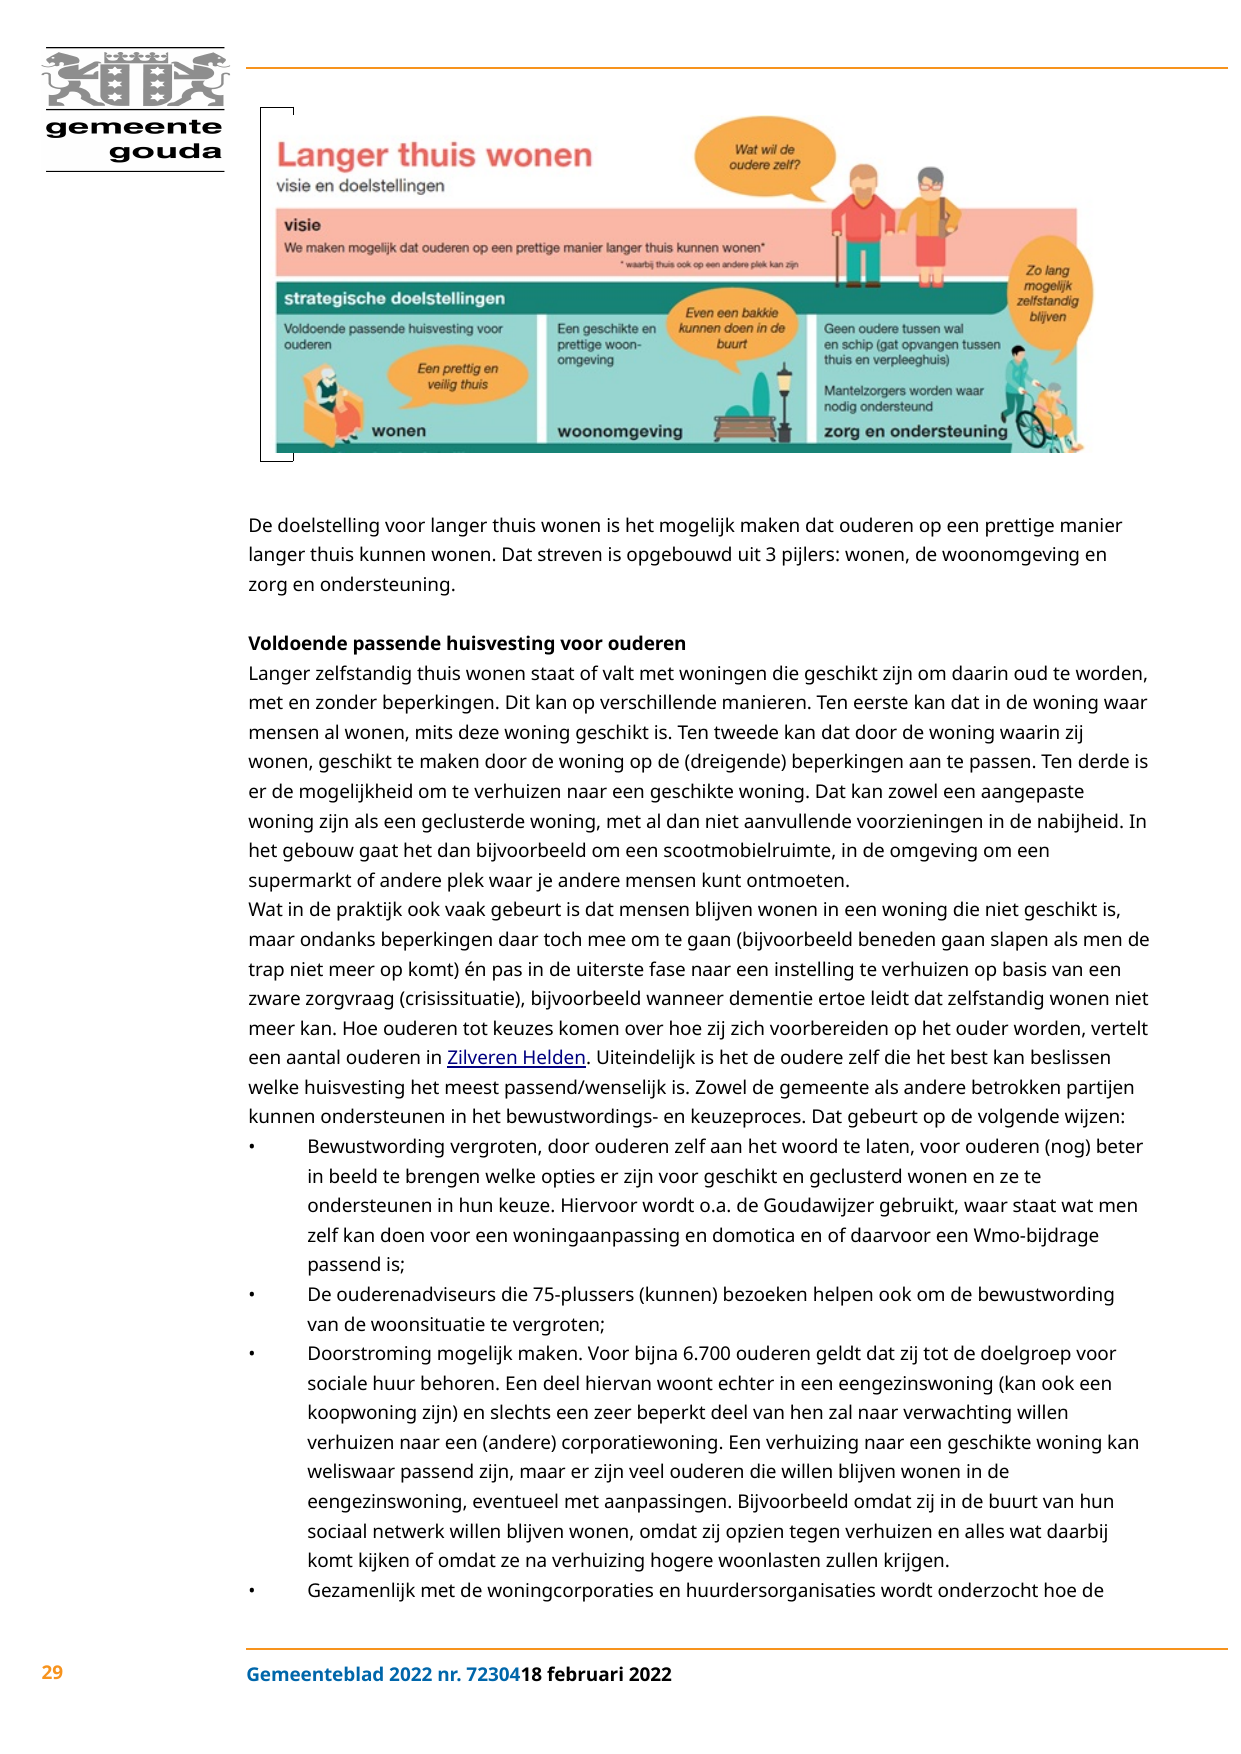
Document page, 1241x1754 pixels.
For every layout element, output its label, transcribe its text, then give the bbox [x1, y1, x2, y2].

text Voldoende passende huisvesting voor ouderen [248, 630, 1152, 656]
text De doelstelling voor langer thuis wonen is het mogelijk maken dat ouderen op een prettige manier langer thuis kunnen wonen. Dat streven is opgebouwd uit 3 pijlers: wonen, de woonomgeving en zorg en ondersteuning. [248, 512, 1152, 597]
picture [268, 115, 1096, 453]
list De ouderenadviseurs die 75-plussers (kunnen) bezoeken helpen ook om de bewustwording van de woonsituatie te vergroten; [248, 1281, 1152, 1337]
text Wat in de praktijk ook vaak gebeurt is dat mensen blijven wonen in een woning die niet geschikt is, maar ondanks beperkingen daar toch mee om te gaan (bijvoorbeeld beneden gaan slapen als men de trap niet meer op komt) én pas in de uiterste fase naar een instelling te verhuizen op basis van een zware zorgvraag (crisissituatie), bijvoorbeeld wanneer dementie ertoe leidt dat zelfstandig wonen niet meer kan. Hoe ouderen tot keuzes komen over hoe zij zich voorbereiden op het ouder worden, vertelt een aantal ouderen in Zilveren Helden. Uiteindelijk is het de oudere zelf die het best kan beslissen welke huisvesting het meest passend/wenselijk is. Zowel de gemeente als andere betrokken partijen kunnen ondersteunen in het bewustwordings- en keuzeproces. Dat gebeurt op de volgende wijzen: [248, 897, 1152, 1129]
list Gezamenlijk met de woningcorporaties en huurdersorganisaties wordt onderzocht hoe de [248, 1577, 1152, 1603]
list Doorstroming mogelijk maken. Voor bijna 6.700 ouderen geldt dat zij tot de doelgroep voor sociale huur behoren. Een deel hiervan woont echter in een eengezinswoning (kan ook een koopwoning zijn) en slechts een zeer beperkt deel van hen zal naar verwachting willen verhuizen naar een (andere) corporatiewoning. Een verhuizing naar een geschikte woning kan weliswaar passend zijn, maar er zijn veel ouderen die willen blijven wonen in de eengezinswoning, eventueel met aanpassingen. Bijvoorbeeld omdat zij in de buurt van hun sociaal netwerk willen blijven wonen, omdat zij opzien tegen verhuizen en alles wat daarbij komt kijken of omdat ze na verhuizing hogere woonlasten zullen krijgen. [248, 1340, 1152, 1573]
list Bewustwording vergroten, door ouderen zelf aan het woord te laten, voor ouderen (nog) beter in beeld te brengen welke opties er zijn voor geschikt en geclusterd wonen en ze te ondersteunen in hun keuze. Hiervoor wordt o.a. de Goudawijzer gebruikt, waar staat wat men zelf kan doen voor een woningaanpassing en domotica en of daarvoor een Wmo-bijdrage passend is; [248, 1133, 1152, 1277]
text Langer zelfstandig thuis wonen staat of valt met woningen die geschikt zijn om daarin oud te worden, met en zonder beperkingen. Dit kan op verschillende manieren. Ten eerste kan dat in de woning waar mensen al wonen, mits deze woning geschikt is. Ten tweede kan dat door de woning waarin zij wonen, geschikt te maken door de woning op de (dreigende) beperkingen aan te passen. Ten derde is er de mogelijkheid om te verhuizen naar een geschikte woning. Dat kan zowel een aangepaste woning zijn als een geclusterde woning, met al dan niet aanvullende voorzieningen in de nabijheid. In het gebouw gaat het dan bijvoorbeeld om een scootmobielruimte, in de omgeving om een supermarkt of andere plek waar je andere mensen kunt ontmoeten. [248, 660, 1152, 893]
picture [41, 47, 231, 172]
